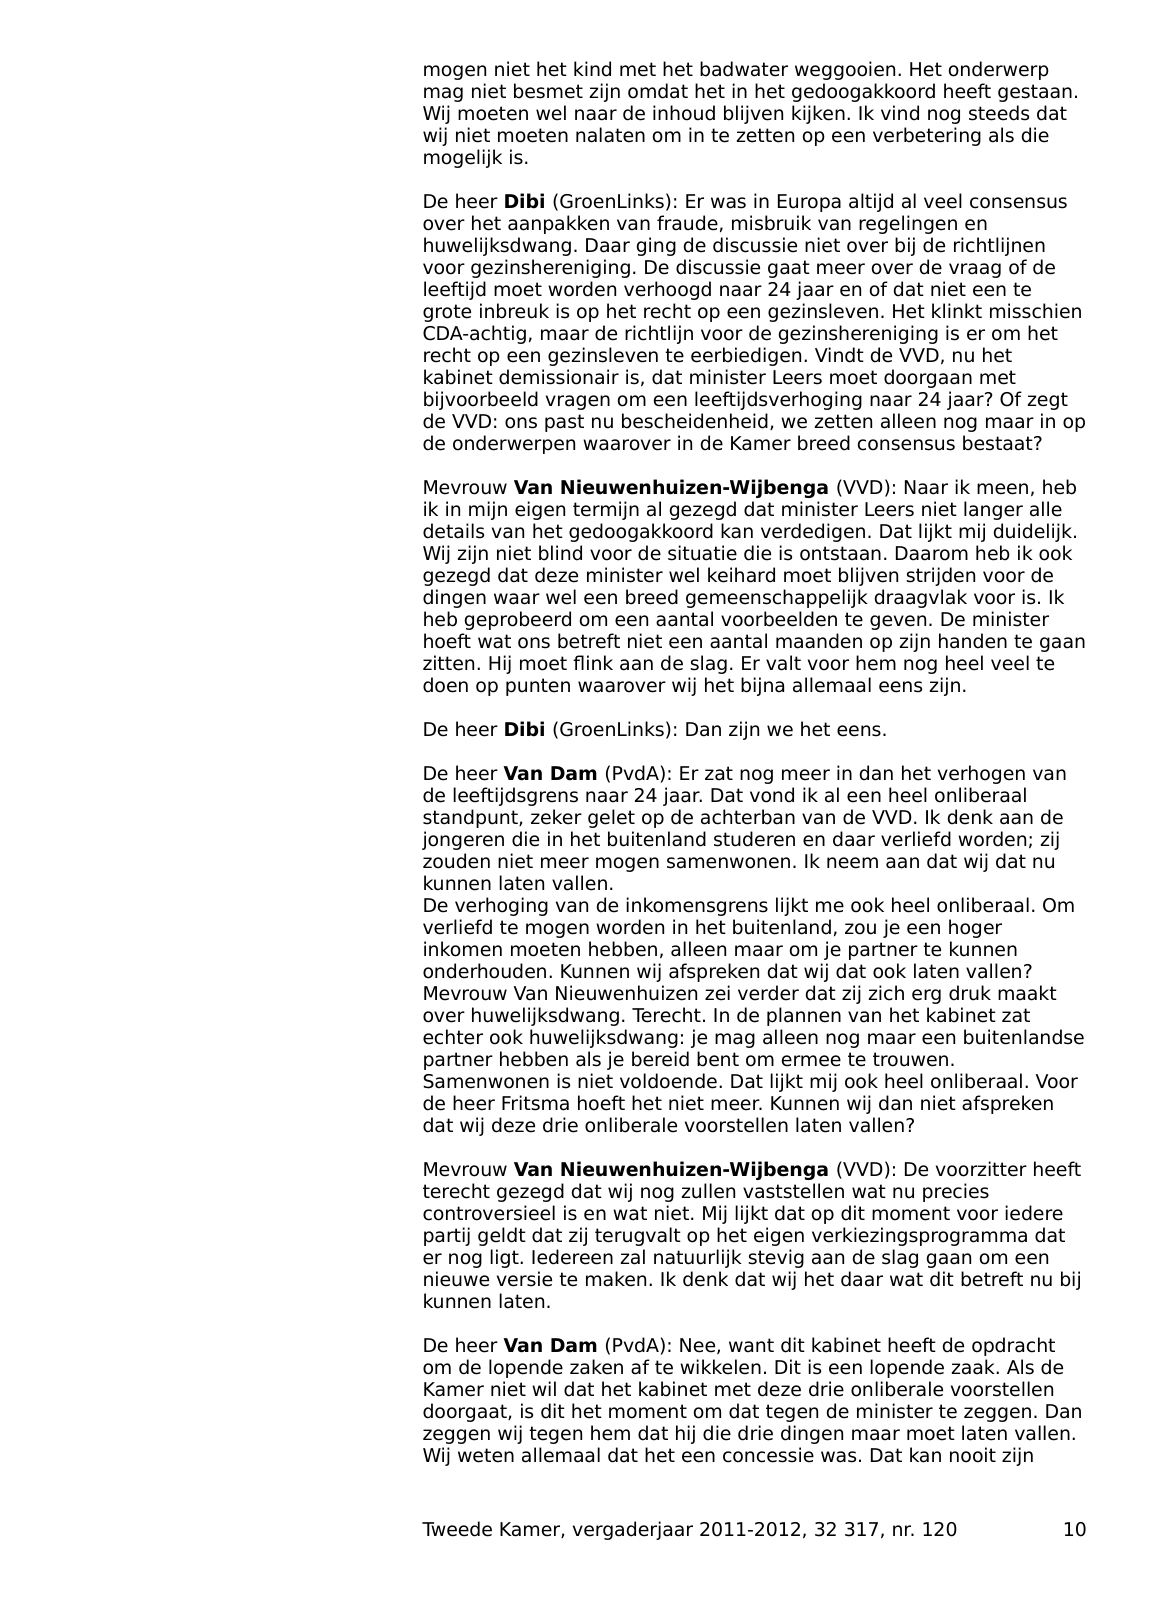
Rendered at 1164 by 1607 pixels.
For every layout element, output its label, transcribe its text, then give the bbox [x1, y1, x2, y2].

text De heer Van Dam (PvdA): Er zat nog meer in dan het verhogen van de leeftijdsgrens naar 24 jaar. Dat vond ik al een heel onliberaal standpunt, zeker gelet op de achterban van de VVD. Ik denk aan de jongeren die in het buitenland studeren en daar verliefd worden; zij zouden niet meer mogen samenwonen. Ik neem aan dat wij dat nu kunnen laten vallen. [422, 763, 1087, 895]
text De verhoging van de inkomensgrens lijkt me ook heel onliberaal. Om verliefd te mogen worden in het buitenland, zou je een hoger inkomen moeten hebben, alleen maar om je partner te kunnen onderhouden. Kunnen wij afspreken dat wij dat ook laten vallen? [422, 895, 1087, 983]
text Mevrouw Van Nieuwenhuizen-Wijbenga (VVD): Naar ik meen, heb ik in mijn eigen termijn al gezegd dat minister Leers niet langer alle details van het gedoogakkoord kan verdedigen. Dat lijkt mij duidelijk. Wij zijn niet blind voor de situatie die is ontstaan. Daarom heb ik ook gezegd dat deze minister wel keihard moet blijven strijden voor de dingen waar wel een breed gemeenschappelijk draagvlak voor is. Ik heb geprobeerd om een aantal voorbeelden te geven. De minister hoeft wat ons betreft niet een aantal maanden op zijn handen te gaan zitten. Hij moet flink aan de slag. Er valt voor hem nog heel veel te doen op punten waarover wij het bijna allemaal eens zijn. [422, 477, 1087, 697]
text Mevrouw Van Nieuwenhuizen-Wijbenga (VVD): De voorzitter heeft terecht gezegd dat wij nog zullen vaststellen wat nu precies controversieel is en wat niet. Mij lijkt dat op dit moment voor iedere partij geldt dat zij terugvalt op het eigen verkiezingsprogramma dat er nog ligt. Iedereen zal natuurlijk stevig aan de slag gaan om een nieuwe versie te maken. Ik denk dat wij het daar wat dit betreft nu bij kunnen laten. [422, 1159, 1087, 1313]
text De heer Van Dam (PvdA): Nee, want dit kabinet heeft de opdracht om de lopende zaken af te wikkelen. Dit is een lopende zaak. Als de Kamer niet wil dat het kabinet met deze drie onliberale voorstellen doorgaat, is dit het moment om dat tegen de minister te zeggen. Dan zeggen wij tegen hem dat hij die drie dingen maar moet laten vallen. Wij weten allemaal dat het een concessie was. Dat kan nooit zijn [422, 1335, 1087, 1467]
text De heer Dibi (GroenLinks): Dan zijn we het eens. [422, 719, 1087, 741]
text De heer Dibi (GroenLinks): Er was in Europa altijd al veel consensus over het aanpakken van fraude, misbruik van regelingen en huwelijksdwang. Daar ging de discussie niet over bij de richtlijnen voor gezinshereniging. De discussie gaat meer over de vraag of de leeftijd moet worden verhoogd naar 24 jaar en of dat niet een te grote inbreuk is op het recht op een gezinsleven. Het klinkt misschien CDA-achtig, maar de richtlijn voor de gezinshereniging is er om het recht op een gezinsleven te eerbiedigen. Vindt de VVD, nu het kabinet demissionair is, dat minister Leers moet doorgaan met bijvoorbeeld vragen om een leeftijdsverhoging naar 24 jaar? Of zegt de VVD: ons past nu bescheidenheid, we zetten alleen nog maar in op de onderwerpen waarover in de Kamer breed consensus bestaat? [422, 191, 1087, 455]
text Mevrouw Van Nieuwenhuizen zei verder dat zij zich erg druk maakt over huwelijksdwang. Terecht. In de plannen van het kabinet zat echter ook huwelijksdwang: je mag alleen nog maar een buitenlandse partner hebben als je bereid bent om ermee te trouwen. Samenwonen is niet voldoende. Dat lijkt mij ook heel onliberaal. Voor de heer Fritsma hoeft het niet meer. Kunnen wij dan niet afspreken dat wij deze drie onliberale voorstellen laten vallen? [422, 983, 1087, 1137]
text mogen niet het kind met het badwater weggooien. Het onderwerp mag niet besmet zijn omdat het in het gedoogakkoord heeft gestaan. Wij moeten wel naar de inhoud blijven kijken. Ik vind nog steeds dat wij niet moeten nalaten om in te zetten op een verbetering als die mogelijk is. [422, 59, 1087, 169]
